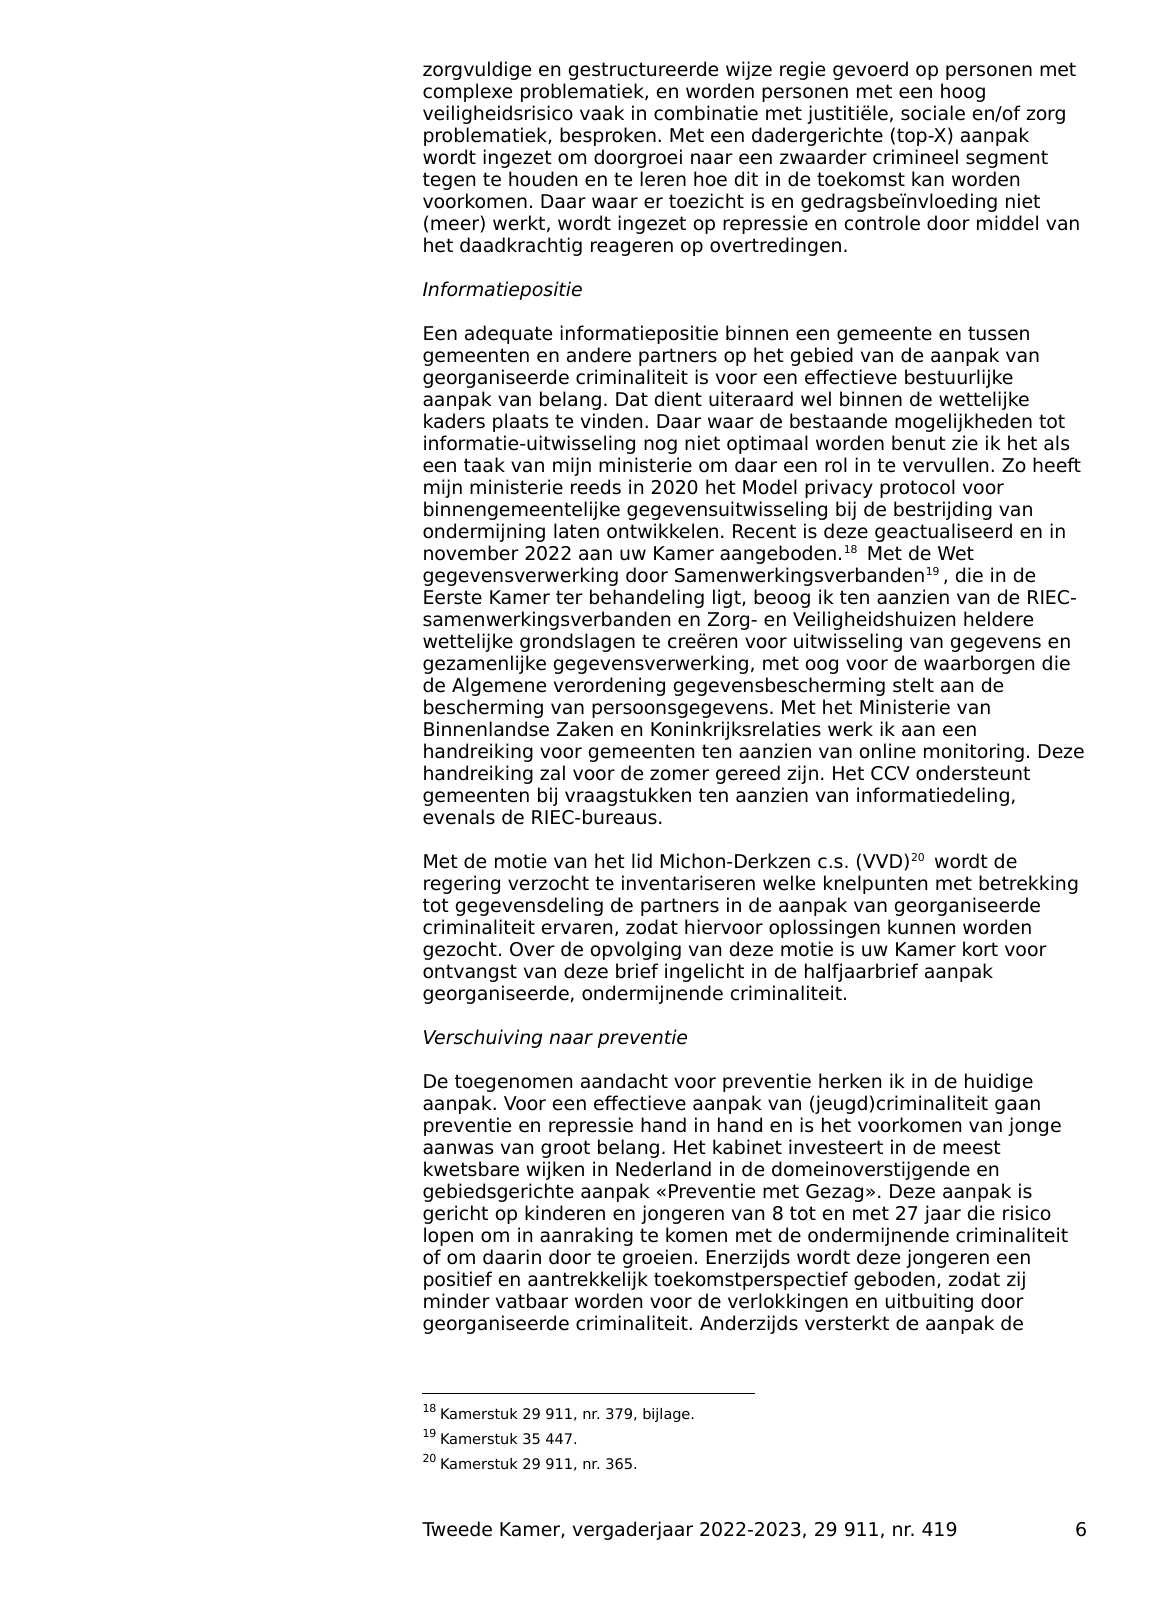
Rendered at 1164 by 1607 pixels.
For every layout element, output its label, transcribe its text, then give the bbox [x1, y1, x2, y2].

text De toegenomen aandacht voor preventie herken ik in de huidige aanpak. Voor een effectieve aanpak van (jeugd)criminaliteit gaan preventie en repressie hand in hand en is het voorkomen van jonge aanwas van groot belang. Het kabinet investeert in de meest kwetsbare wijken in Nederland in de domeinoverstijgende en gebiedsgerichte aanpak «Preventie met Gezag». Deze aanpak is gericht op kinderen en jongeren van 8 tot en met 27 jaar die risico lopen om in aanraking te komen met de ondermijnende criminaliteit of om daarin door te groeien. Enerzijds wordt deze jongeren een positief en aantrekkelijk toekomstperspectief geboden, zodat zij minder vatbaar worden voor de verlokkingen en uitbuiting door georganiseerde criminaliteit. Anderzijds versterkt de aanpak de [422, 1071, 1087, 1335]
text Met de motie van het lid Michon-Derkzen c.s. (VVD) wordt de regering verzocht te inventariseren welke knelpunten met betrekking tot gegevensdeling de partners in de aanpak van georganiseerde criminaliteit ervaren, zodat hiervoor oplossingen kunnen worden gezocht. Over de opvolging van deze motie is uw Kamer kort voor ontvangst van deze brief ingelicht in de halfjaarbrief aanpak georganiseerde, ondermijnende criminaliteit. [422, 851, 1087, 1005]
subtitle Verschuiving naar preventie [422, 1027, 1087, 1049]
subtitle Informatiepositie [422, 279, 1087, 301]
text Kamerstuk 35 447. [422, 1427, 1087, 1449]
text Kamerstuk 29 911, nr. 379, bijlage. [422, 1402, 1087, 1424]
text zorgvuldige en gestructureerde wijze regie gevoerd op personen met complexe problematiek, en worden personen met een hoog veiligheidsrisico vaak in combinatie met justitiële, sociale en/of zorg problematiek, besproken. Met een dadergerichte (top-X) aanpak wordt ingezet om doorgroei naar een zwaarder crimineel segment tegen te houden en te leren hoe dit in de toekomst kan worden voorkomen. Daar waar er toezicht is en gedragsbeïnvloeding niet (meer) werkt, wordt ingezet op repressie en controle door middel van het daadkrachtig reageren op overtredingen. [422, 59, 1087, 257]
text Een adequate informatiepositie binnen een gemeente en tussen gemeenten en andere partners op het gebied van de aanpak van georganiseerde criminaliteit is voor een effectieve bestuurlijke aanpak van belang. Dat dient uiteraard wel binnen de wettelijke kaders plaats te vinden. Daar waar de bestaande mogelijkheden tot informatie-uitwisseling nog niet optimaal worden benut zie ik het als een taak van mijn ministerie om daar een rol in te vervullen. Zo heeft mijn ministerie reeds in 2020 het Model privacy protocol voor binnengemeentelijke gegevensuitwisseling bij de bestrijding van ondermijning laten ontwikkelen. Recent is deze geactualiseerd en in november 2022 aan uw Kamer aangeboden. Met de Wet gegevensverwerking door Samenwerkingsverbanden, die in de Eerste Kamer ter behandeling ligt, beoog ik ten aanzien van de RIEC-samenwerkingsverbanden en Zorg- en Veiligheidshuizen heldere wettelijke grondslagen te creëren voor uitwisseling van gegevens en gezamenlijke gegevensverwerking, met oog voor de waarborgen die de Algemene verordening gegevensbescherming stelt aan de bescherming van persoonsgegevens. Met het Ministerie van Binnenlandse Zaken en Koninkrijksrelaties werk ik aan een handreiking voor gemeenten ten aanzien van online monitoring. Deze handreiking zal voor de zomer gereed zijn. Het CCV ondersteunt gemeenten bij vraagstukken ten aanzien van informatiedeling, evenals de RIEC-bureaus. [422, 323, 1087, 829]
text Kamerstuk 29 911, nr. 365. [422, 1452, 1087, 1474]
